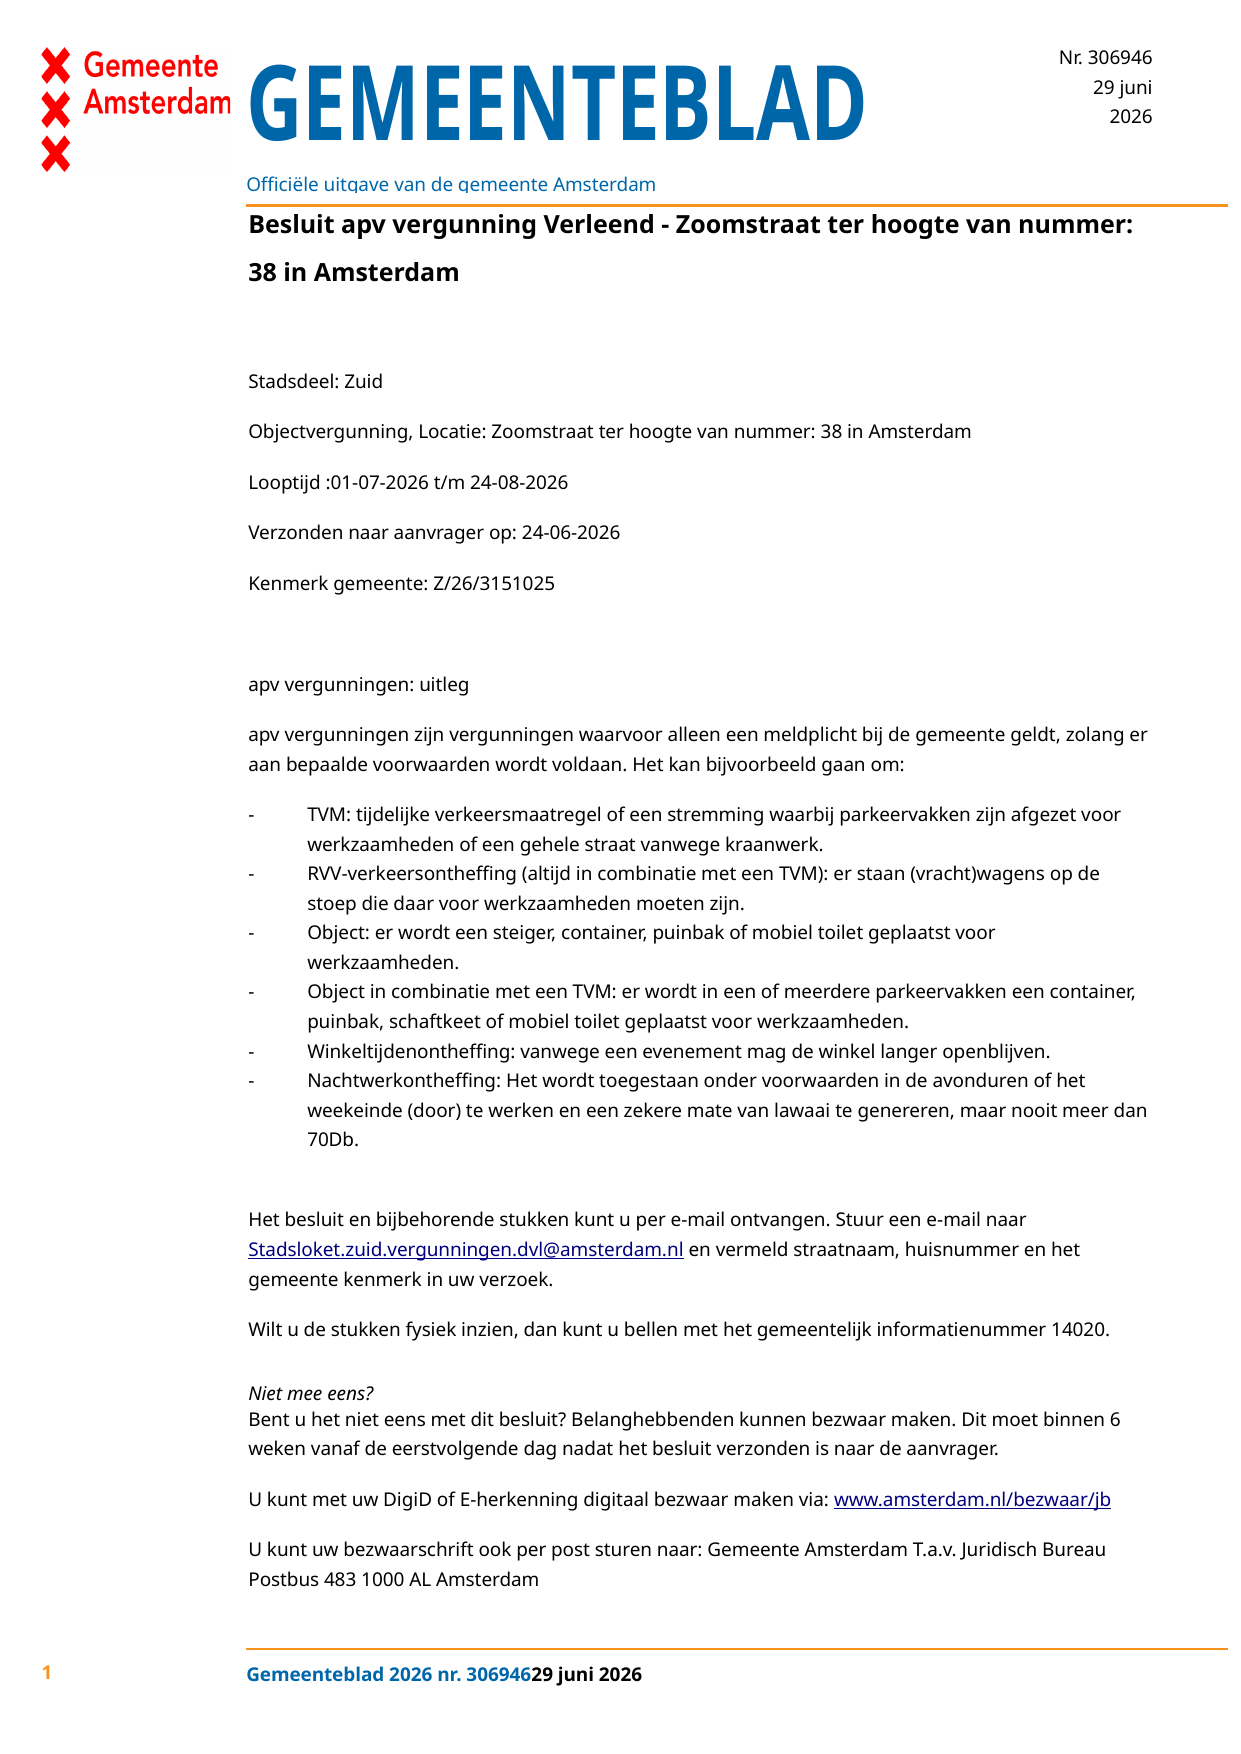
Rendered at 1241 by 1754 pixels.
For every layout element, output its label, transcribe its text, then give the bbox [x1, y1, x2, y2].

text Objectvergunning, Locatie: Zoomstraat ter hoogte van nummer: 38 in Amsterdam [248, 419, 1152, 444]
text Wilt u de stukken fysiek inzien, dan kunt u bellen met het gemeentelijk informatienummer 14020. [248, 1316, 1152, 1342]
text apv vergunningen: uitleg [248, 671, 1152, 697]
list Object in combinatie met een TVM: er wordt in een of meerdere parkeervakken een container, puinbak, schaftkeet of mobiel toilet geplaatst voor werkzaamheden. [248, 979, 1152, 1034]
picture [41, 47, 231, 172]
text Stadsdeel: Zuid [248, 368, 1152, 394]
list Nachtwerkontheffing: Het wordt toegestaan onder voorwaarden in de avonduren of het weekeinde (door) te werken en een zekere mate van lawaai te genereren, maar nooit meer dan 70Db. [248, 1067, 1152, 1152]
text U kunt met uw DigiD of E-herkenning digitaal bezwaar maken via: www.amsterdam.nl/bezwaar/jb [248, 1486, 1152, 1512]
text Niet mee eens? [248, 1380, 1152, 1406]
list Winkeltijdenontheffing: vanwege een evenement mag de winkel langer openblijven. [248, 1038, 1152, 1064]
list Object: er wordt een steiger, container, puinbak of mobiel toilet geplaatst voor werkzaamheden. [248, 919, 1152, 975]
text Besluit apv vergunning Verleend - Zoomstraat ter hoogte van nummer: 38 in Amsterdam [248, 207, 1152, 288]
text Kenmerk gemeente: Z/26/3151025 [248, 570, 1152, 596]
text Verzonden naar aanvrager op: 24-06-2026 [248, 519, 1152, 545]
text apv vergunningen zijn vergunningen waarvoor alleen een meldplicht bij de gemeente geldt, zolang er aan bepaalde voorwaarden wordt voldaan. Het kan bijvoorbeeld gaan om: [248, 721, 1152, 777]
text Looptijd :01-07-2026 t/m 24-08-2026 [248, 469, 1152, 495]
text Bent u het niet eens met dit besluit? Belanghebbenden kunnen bezwaar maken. Dit moet binnen 6 weken vanaf de eerstvolgende dag nadat het besluit verzonden is naar de aanvrager. [248, 1406, 1152, 1461]
text U kunt uw bezwaarschrift ook per post sturen naar: Gemeente Amsterdam T.a.v. Juridisch Bureau Postbus 483 1000 AL Amsterdam [248, 1536, 1152, 1592]
list RVV-verkeersontheffing (altijd in combinatie met een TVM): er staan (vracht)wagens op de stoep die daar voor werkzaamheden moeten zijn. [248, 860, 1152, 916]
text Het besluit en bijbehorende stukken kunt u per e-mail ontvangen. Stuur een e-mail naar Stadsloket.zuid.vergunningen.dvl@amsterdam.nl en vermeld straatnaam, huisnummer en het gemeente kenmerk in uw verzoek. [248, 1207, 1152, 1292]
list TVM: tijdelijke verkeersmaatregel of een stremming waarbij parkeervakken zijn afgezet voor werkzaamheden of een gehele straat vanwege kraanwerk. [248, 801, 1152, 857]
